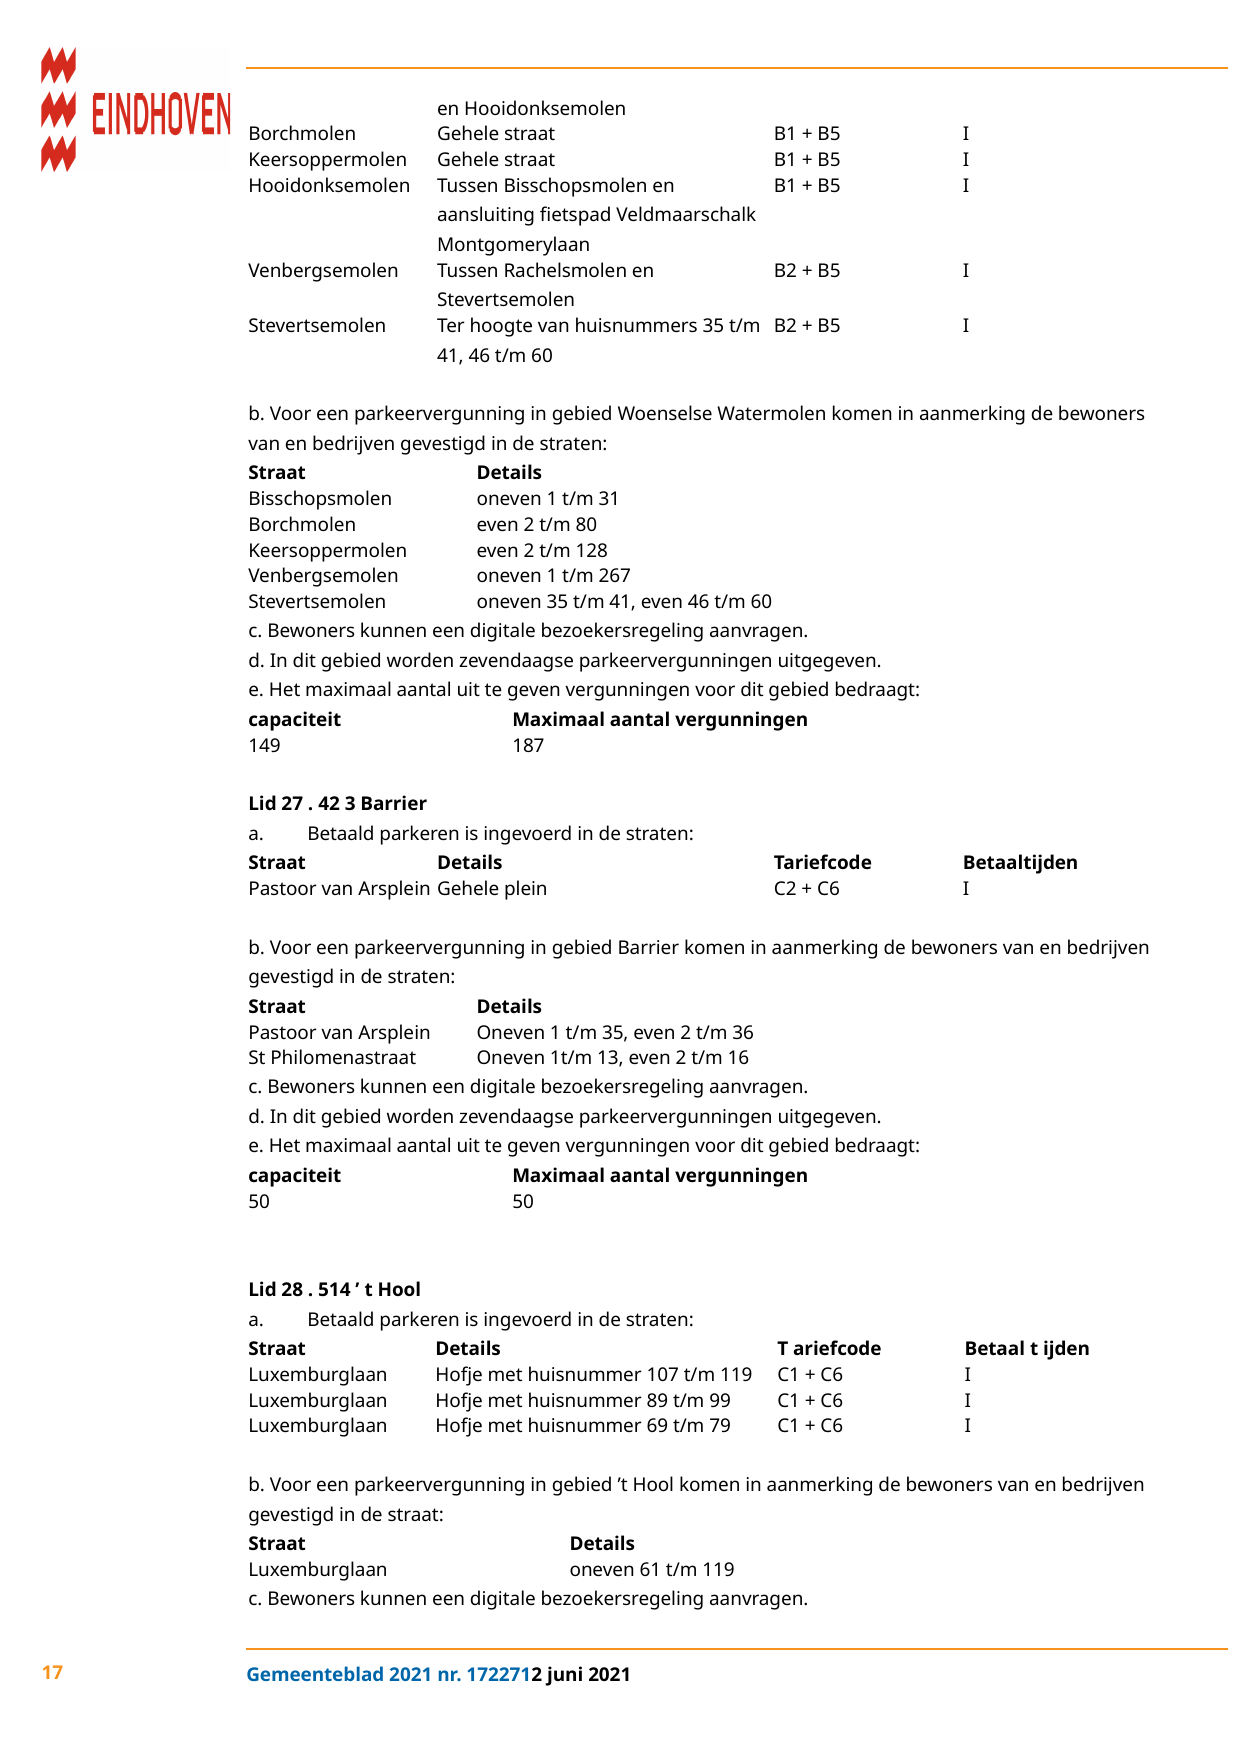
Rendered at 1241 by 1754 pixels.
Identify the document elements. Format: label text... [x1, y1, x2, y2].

table_cell C1 + C6 [777, 1361, 964, 1387]
table_cell Borchmolen [248, 121, 437, 146]
table_cell I [964, 1387, 1152, 1413]
table_cell Pastoor van Arsplein [248, 1019, 476, 1044]
table_cell Pastoor van Arsplein [248, 875, 437, 901]
table_cell Hooidonksemolen [248, 172, 437, 257]
table_header Betaal t ijden [964, 1336, 1152, 1361]
table_cell even 2 t/m 128 [476, 537, 1152, 562]
table_header Straat [248, 993, 476, 1019]
table_cell Tussen Bisschopsmolen en aansluiting fietspad Veldmaarschalk Montgomerylaan [437, 172, 774, 257]
list Betaald parkeren is ingevoerd in de straten: [248, 1306, 1152, 1332]
table_cell St Philomenastraat [248, 1045, 476, 1070]
table_header Details [435, 1336, 777, 1361]
table_header Details [437, 850, 774, 875]
table_cell I [964, 1361, 1152, 1387]
table_cell C2 + C6 [774, 875, 963, 901]
table_cell [963, 95, 1152, 121]
table_cell Venbergsemolen [248, 257, 437, 312]
text d. In dit gebied worden zevendaagse parkeervergunningen uitgegeven. [248, 1103, 1152, 1129]
table_header capaciteit [248, 1163, 512, 1188]
table_cell Luxemburglaan [248, 1387, 435, 1413]
table_header Straat [248, 460, 476, 485]
table_header Maximaal aantal vergunningen [512, 1163, 1152, 1188]
text e. Het maximaal aantal uit te geven vergunningen voor dit gebied bedraagt: [248, 676, 1152, 702]
table_cell [774, 95, 963, 121]
text d. In dit gebied worden zevendaagse parkeervergunningen uitgegeven. [248, 647, 1152, 672]
table_header capaciteit [248, 706, 512, 732]
table_cell I [963, 146, 1152, 172]
text e. Het maximaal aantal uit te geven vergunningen voor dit gebied bedraagt: [248, 1133, 1152, 1158]
table_cell [248, 95, 437, 121]
text b. Voor een parkeervergunning in gebied ’t Hool komen in aanmerking de bewoners van en bedrijven gevestigd in de straat: [248, 1471, 1152, 1527]
table_cell en Hooidonksemolen [437, 95, 774, 121]
table_cell I [963, 172, 1152, 257]
table_cell B2 + B5 [774, 257, 963, 312]
table_cell 50 [248, 1188, 512, 1214]
table_header Betaaltijden [963, 850, 1152, 875]
table_cell Hofje met huisnummer 69 t/m 79 [435, 1413, 777, 1438]
table_cell C1 + C6 [777, 1413, 964, 1438]
table_cell B2 + B5 [774, 312, 963, 367]
table_cell Stevertsemolen [248, 312, 437, 367]
table_header T ariefcode [777, 1336, 964, 1361]
text Lid 28 . 514 ’ t Hool [248, 1276, 1152, 1302]
text b. Voor een parkeervergunning in gebied Woenselse Watermolen komen in aanmerking de bewoners van en bedrijven gevestigd in de straten: [248, 400, 1152, 456]
table_header Straat [248, 850, 437, 875]
table_cell B1 + B5 [774, 146, 963, 172]
table_cell oneven 1 t/m 267 [476, 563, 1152, 588]
table_cell Oneven 1t/m 13, even 2 t/m 16 [476, 1045, 1152, 1070]
table_cell Tussen Rachelsmolen en Stevertsemolen [437, 257, 774, 312]
table_header Maximaal aantal vergunningen [512, 706, 1152, 732]
table_header Details [476, 460, 1152, 485]
text Lid 27 . 42 3 Barrier [248, 790, 1152, 816]
table_cell oneven 61 t/m 119 [569, 1556, 1152, 1582]
table_header Tariefcode [774, 850, 963, 875]
table_cell oneven 35 t/m 41, even 46 t/m 60 [476, 588, 1152, 614]
table_cell I [963, 875, 1152, 901]
text c. Bewoners kunnen een digitale bezoekersregeling aanvragen. [248, 617, 1152, 643]
table_cell 187 [512, 732, 1152, 757]
table_cell Hofje met huisnummer 89 t/m 99 [435, 1387, 777, 1413]
table_cell Bisschopsmolen [248, 485, 476, 511]
table_cell Gehele straat [437, 146, 774, 172]
table_cell Luxemburglaan [248, 1361, 435, 1387]
table_cell Gehele straat [437, 121, 774, 146]
table_cell Oneven 1 t/m 35, even 2 t/m 36 [476, 1019, 1152, 1044]
table_cell Ter hoogte van huisnummers 35 t/m 41, 46 t/m 60 [437, 312, 774, 367]
table_cell Venbergsemolen [248, 563, 476, 588]
table_cell Gehele plein [437, 875, 774, 901]
table_header Details [476, 993, 1152, 1019]
table_cell I [963, 121, 1152, 146]
table_cell I [963, 312, 1152, 367]
table_cell oneven 1 t/m 31 [476, 485, 1152, 511]
picture [41, 47, 231, 172]
table_cell Luxemburglaan [248, 1556, 569, 1582]
table_cell C1 + C6 [777, 1387, 964, 1413]
text b. Voor een parkeervergunning in gebied Barrier komen in aanmerking de bewoners van en bedrijven gevestigd in de straten: [248, 934, 1152, 989]
table_cell I [963, 257, 1152, 312]
table_header Straat [248, 1531, 569, 1556]
table_cell I [964, 1413, 1152, 1438]
table_cell Luxemburglaan [248, 1413, 435, 1438]
table_cell Stevertsemolen [248, 588, 476, 614]
text c. Bewoners kunnen een digitale bezoekersregeling aanvragen. [248, 1073, 1152, 1099]
table_cell B1 + B5 [774, 172, 963, 257]
table_header Details [569, 1531, 1152, 1556]
list Betaald parkeren is ingevoerd in de straten: [248, 820, 1152, 846]
table_cell 50 [512, 1188, 1152, 1214]
table_cell Keersoppermolen [248, 146, 437, 172]
table_header Straat [248, 1336, 435, 1361]
table_cell Keersoppermolen [248, 537, 476, 562]
table_cell Hofje met huisnummer 107 t/m 119 [435, 1361, 777, 1387]
text c. Bewoners kunnen een digitale bezoekersregeling aanvragen. [248, 1585, 1152, 1611]
table_cell even 2 t/m 80 [476, 511, 1152, 537]
table_cell Borchmolen [248, 511, 476, 537]
table_cell B1 + B5 [774, 121, 963, 146]
table_cell 149 [248, 732, 512, 757]
